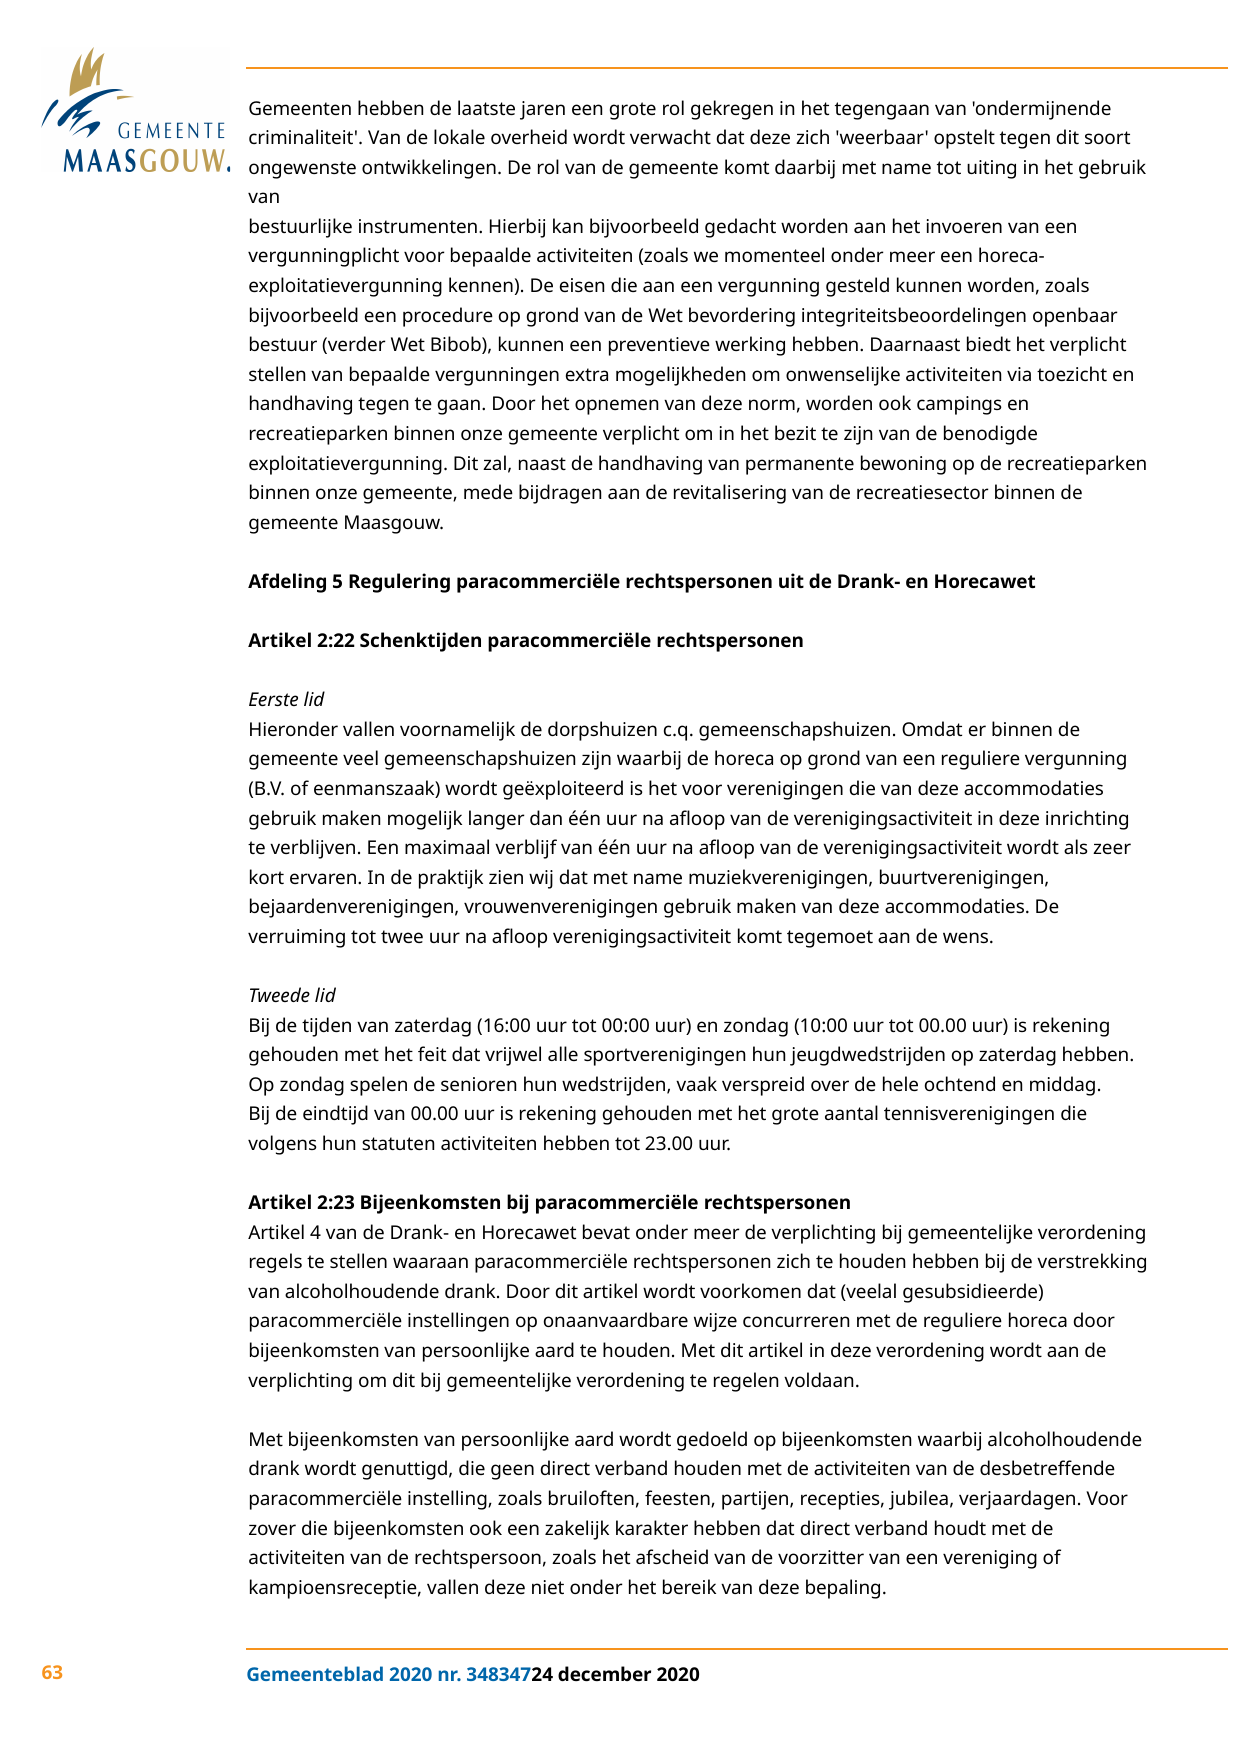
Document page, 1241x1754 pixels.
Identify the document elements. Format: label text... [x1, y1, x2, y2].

text exploitatievergunning kennen). De eisen die aan een vergunning gesteld kunnen worden, zoals bijvoorbeeld een procedure op grond van de Wet bevordering integriteitsbeoordelingen openbaar bestuur (verder Wet Bibob), kunnen een preventieve werking hebben. Daarnaast biedt het verplicht stellen van bepaalde vergunningen extra mogelijkheden om onwenselijke activiteiten via toezicht en handhaving tegen te gaan. Door het opnemen van deze norm, worden ook campings en recreatieparken binnen onze gemeente verplicht om in het bezit te zijn van de benodigde exploitatievergunning. Dit zal, naast de handhaving van permanente bewoning op de recreatieparken binnen onze gemeente, mede bijdragen aan de revitalisering van de recreatiesector binnen de gemeente Maasgouw. [248, 272, 1152, 535]
text Hieronder vallen voornamelijk de dorpshuizen c.q. gemeenschapshuizen. Omdat er binnen de gemeente veel gemeenschapshuizen zijn waarbij de horeca op grond van een reguliere vergunning (B.V. of eenmanszaak) wordt geëxploiteerd is het voor verenigingen die van deze accommodaties gebruik maken mogelijk langer dan één uur na afloop van de verenigingsactiviteit in deze inrichting te verblijven. Een maximaal verblijf van één uur na afloop van de verenigingsactiviteit wordt als zeer kort ervaren. In de praktijk zien wij dat met name muziekverenigingen, buurtverenigingen, bejaardenverenigingen, vrouwenverenigingen gebruik maken van deze accommodaties. De verruiming tot twee uur na afloop verenigingsactiviteit komt tegemoet aan de wens. [248, 716, 1152, 949]
text ongewenste ontwikkelingen. De rol van de gemeente komt daarbij met name tot uiting in het gebruik van [248, 154, 1152, 209]
text Eerste lid [248, 686, 1152, 712]
text Afdeling 5 Regulering paracommerciële rechtspersonen uit de Drank- en Horecawet [248, 568, 1152, 594]
text Artikel 2:23 Bijeenkomsten bij paracommerciële rechtspersonen [248, 1189, 1152, 1215]
text bestuurlijke instrumenten. Hierbij kan bijvoorbeeld gedacht worden aan het invoeren van een [248, 213, 1152, 239]
picture [41, 47, 231, 172]
text Gemeenten hebben de laatste jaren een grote rol gekregen in het tegengaan van 'ondermijnende [248, 95, 1152, 121]
text criminaliteit'. Van de lokale overheid wordt verwacht dat deze zich 'weerbaar' opstelt tegen dit soort [248, 124, 1152, 150]
text Artikel 2:22 Schenktijden paracommerciële rechtspersonen [248, 627, 1152, 653]
text vergunningplicht voor bepaalde activiteiten (zoals we momenteel onder meer een horeca- [248, 243, 1152, 268]
text Bij de tijden van zaterdag (16:00 uur tot 00:00 uur) en zondag (10:00 uur tot 00.00 uur) is rekening gehouden met het feit dat vrijwel alle sportverenigingen hun jeugdwedstrijden op zaterdag hebben. Op zondag spelen de senioren hun wedstrijden, vaak verspreid over de hele ochtend en middag. [248, 1012, 1152, 1097]
text Bij de eindtijd van 00.00 uur is rekening gehouden met het grote aantal tennisverenigingen die volgens hun statuten activiteiten hebben tot 23.00 uur. [248, 1101, 1152, 1156]
text Artikel 4 van de Drank- en Horecawet bevat onder meer de verplichting bij gemeentelijke verordening regels te stellen waaraan paracommerciële rechtspersonen zich te houden hebben bij de verstrekking van alcoholhoudende drank. Door dit artikel wordt voorkomen dat (veelal gesubsidieerde) paracommerciële instellingen op onaanvaardbare wijze concurreren met de reguliere horeca door bijeenkomsten van persoonlijke aard te houden. Met dit artikel in deze verordening wordt aan de verplichting om dit bij gemeentelijke verordening te regelen voldaan. [248, 1219, 1152, 1393]
text Met bijeenkomsten van persoonlijke aard wordt gedoeld op bijeenkomsten waarbij alcoholhoudende drank wordt genuttigd, die geen direct verband houden met de activiteiten van de desbetreffende paracommerciële instelling, zoals bruiloften, feesten, partijen, recepties, jubilea, verjaardagen. Voor zover die bijeenkomsten ook een zakelijk karakter hebben dat direct verband houdt met de activiteiten van de rechtspersoon, zoals het afscheid van de voorzitter van een vereniging of kampioensreceptie, vallen deze niet onder het bereik van deze bepaling. [248, 1426, 1152, 1600]
text Tweede lid [248, 982, 1152, 1008]
